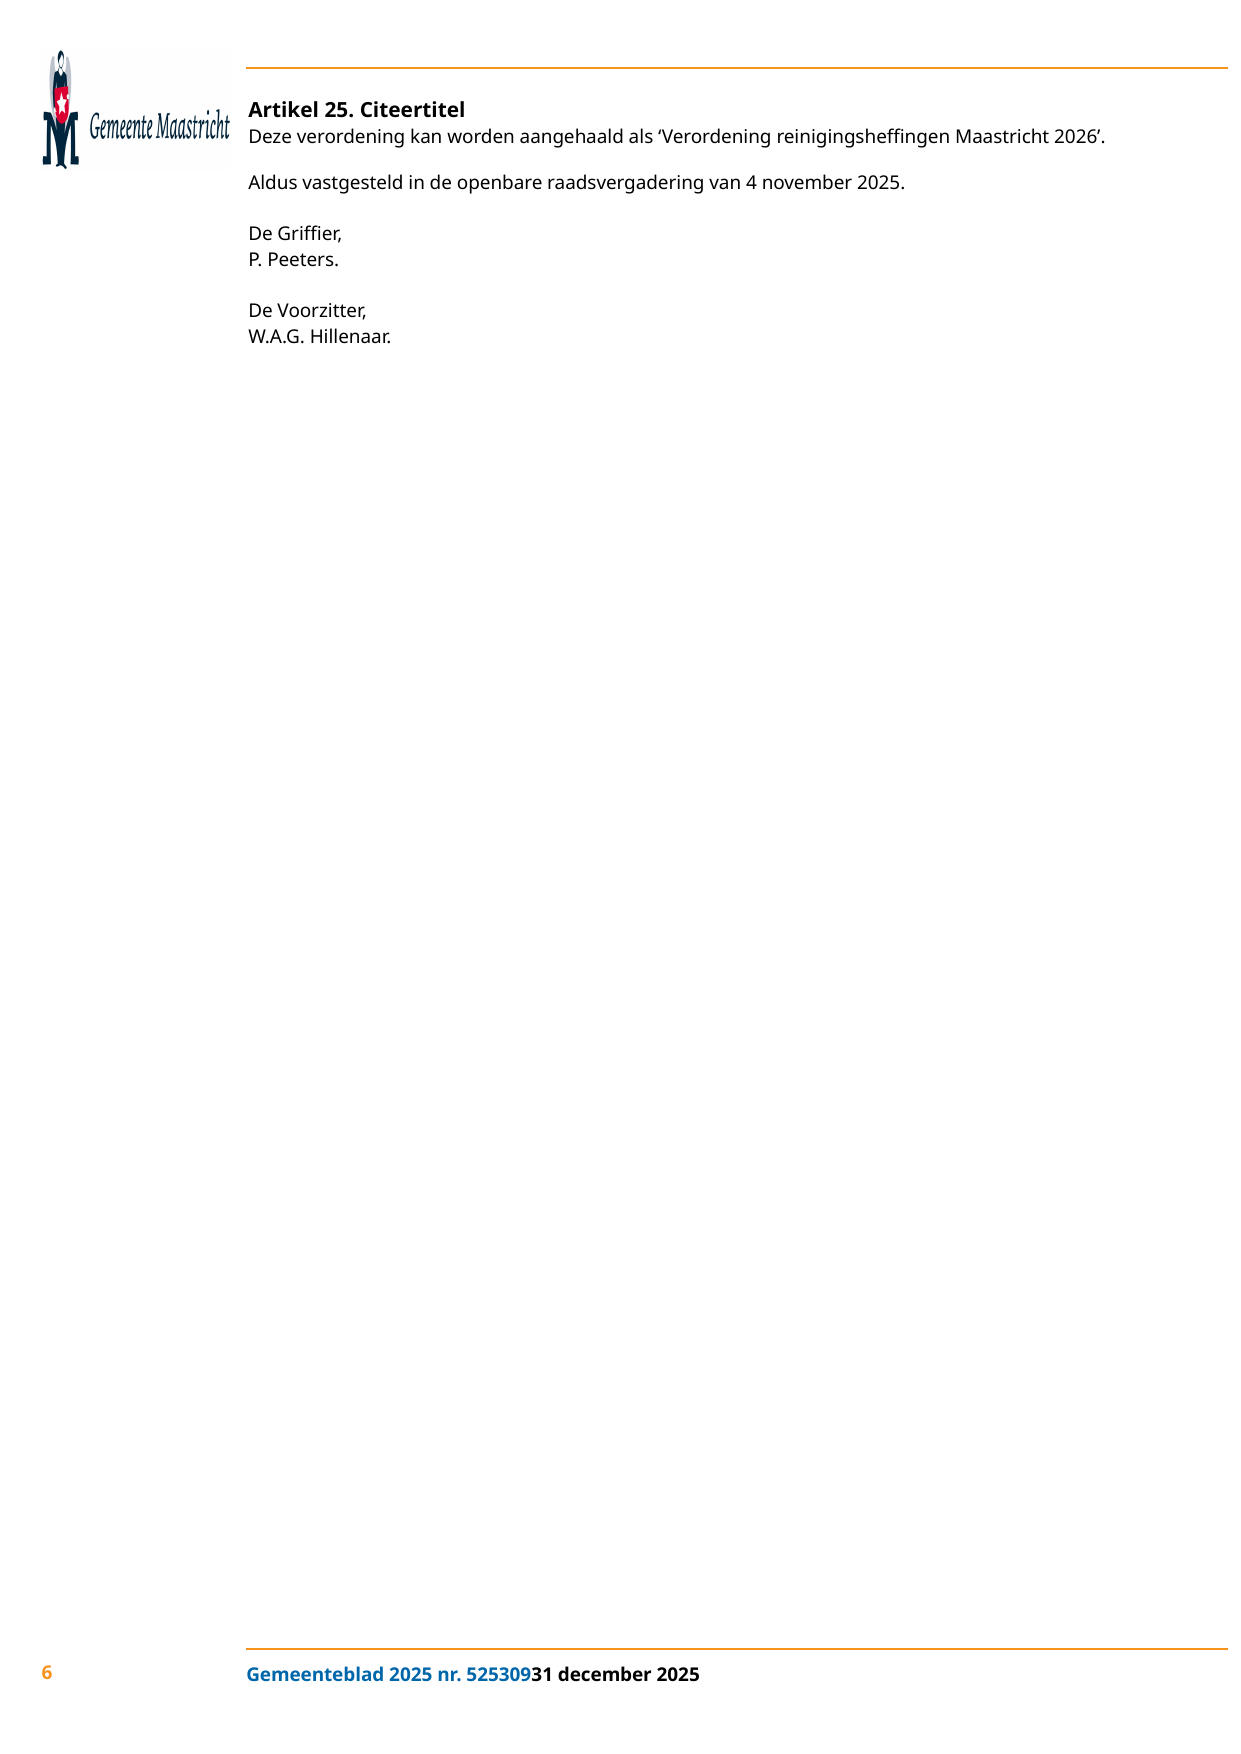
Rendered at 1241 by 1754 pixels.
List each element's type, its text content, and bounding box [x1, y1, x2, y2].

text Aldus vastgesteld in de openbare raadsvergadering van 4 november 2025. [248, 169, 1152, 194]
text De Voorzitter, [248, 297, 1152, 323]
text P. Peeters. [248, 246, 1152, 272]
text De Griffier, [248, 220, 1152, 246]
text Deze verordening kan worden aangehaald als ‘Verordening reinigingsheffingen Maastricht 2026’. [248, 123, 1152, 149]
text Artikel 25. Citeertitel [248, 95, 1152, 123]
text W.A.G. Hillenaar. [248, 323, 1152, 349]
picture [41, 47, 231, 172]
